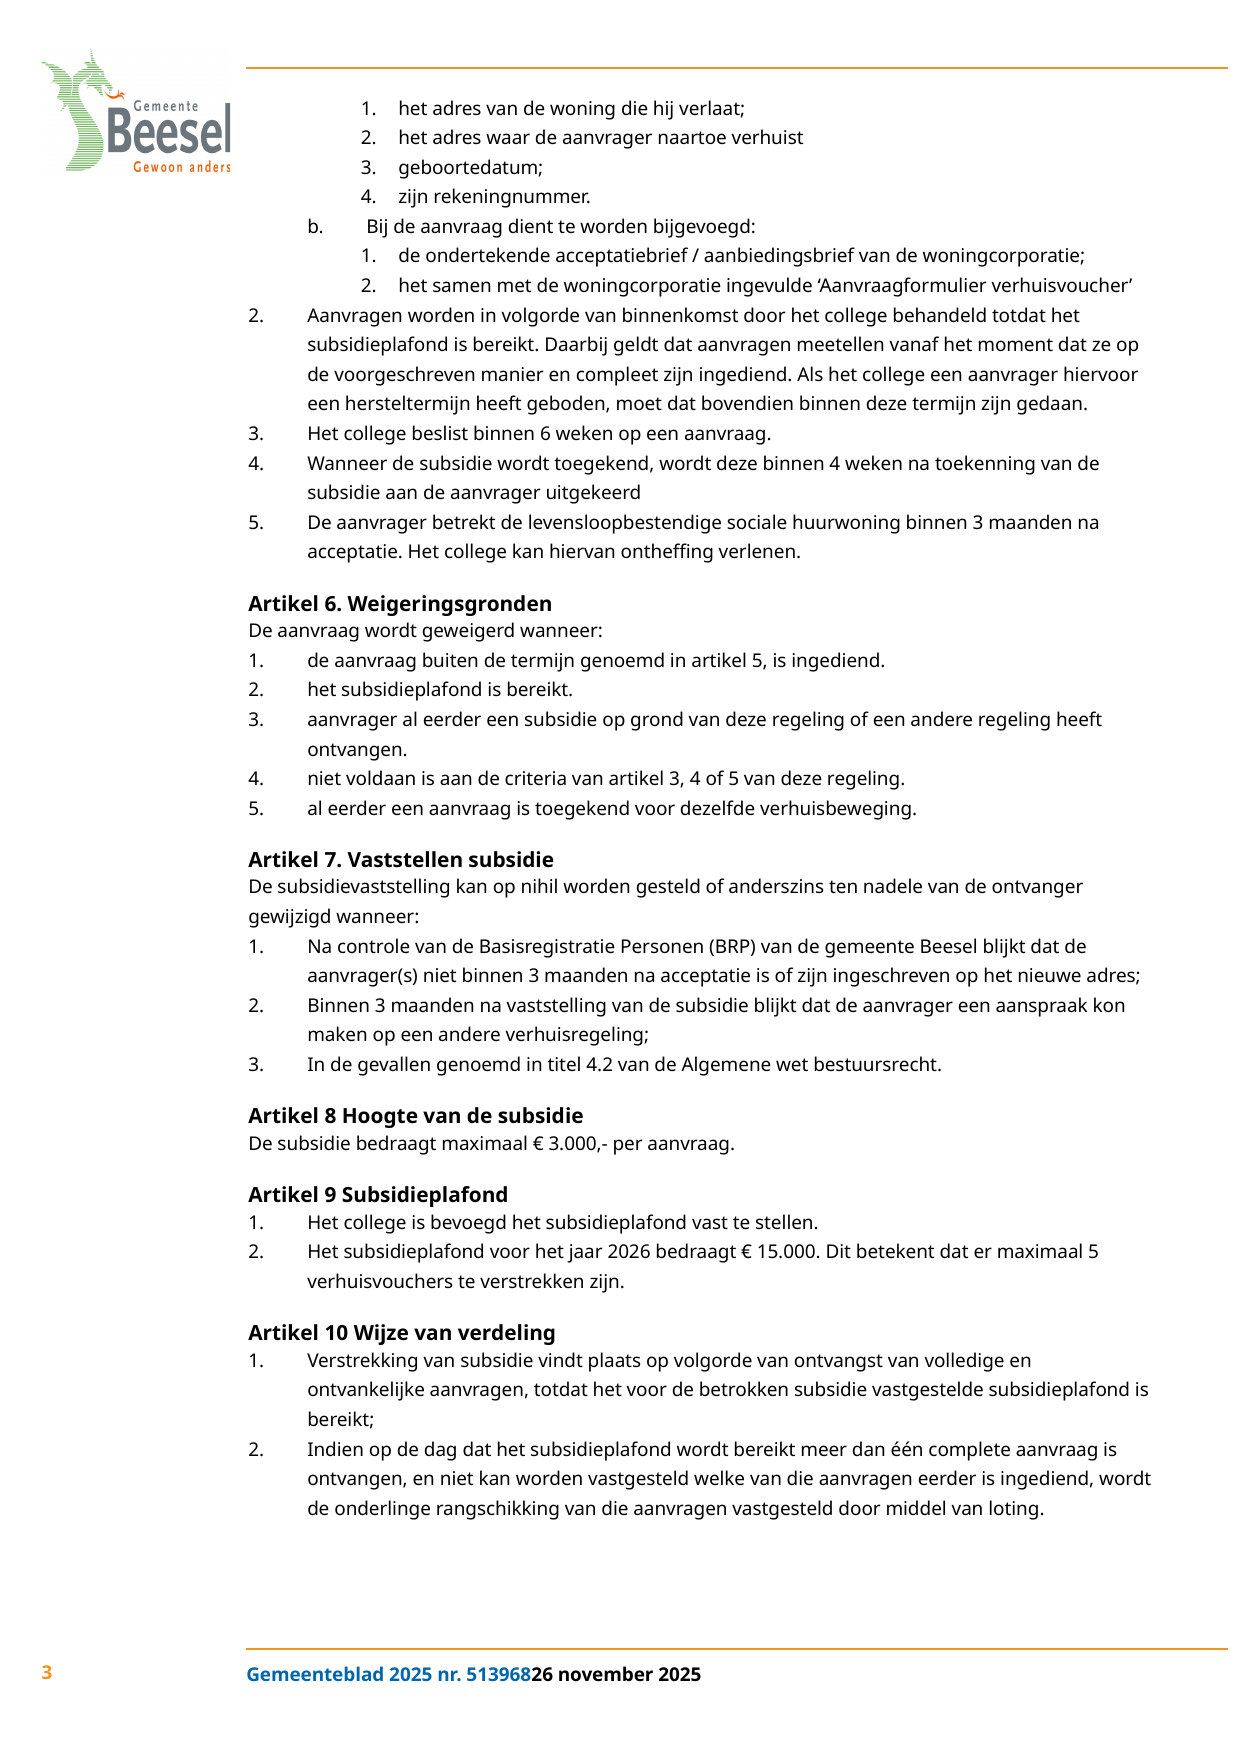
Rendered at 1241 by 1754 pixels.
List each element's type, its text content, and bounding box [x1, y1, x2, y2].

list Het subsidieplafond voor het jaar 2026 bedraagt € 15.000. Dit betekent dat er maximaal 5 verhuisvouchers te verstrekken zijn. [248, 1238, 1152, 1294]
list Wanneer de subsidie wordt toegekend, wordt deze binnen 4 weken na toekenning van de subsidie aan de aanvrager uitgekeerd [248, 450, 1152, 505]
list de aanvraag buiten de termijn genoemd in artikel 5, is ingediend. [248, 647, 1152, 673]
list Binnen 3 maanden na vaststelling van de subsidie blijkt dat de aanvrager een aanspraak kon maken op een andere verhuisregeling; [248, 992, 1152, 1047]
list zijn rekeningnummer. [361, 183, 1152, 209]
list aanvrager al eerder een subsidie op grond van deze regeling of een andere regeling heeft ontvangen. [248, 706, 1152, 761]
text De subsidievaststelling kan op nihil worden gesteld of anderszins ten nadele van de ontvanger gewijzigd wanneer: [248, 874, 1152, 929]
list Het college is bevoegd het subsidieplafond vast te stellen. [248, 1209, 1152, 1235]
list Het college beslist binnen 6 weken op een aanvraag. [248, 420, 1152, 446]
list De aanvrager betrekt de levensloopbestendige sociale huurwoning binnen 3 maanden na acceptatie. Het college kan hiervan ontheffing verlenen. [248, 509, 1152, 564]
list het samen met de woningcorporatie ingevulde ‘Aanvraagformulier verhuisvoucher’ [361, 272, 1152, 298]
list Na controle van de Basisregistratie Personen (BRP) van de gemeente Beesel blijkt dat de aanvrager(s) niet binnen 3 maanden na acceptatie is of zijn ingeschreven op het nieuwe adres; [248, 933, 1152, 988]
text Artikel 8 Hoogte van de subsidie [248, 1102, 1152, 1130]
list In de gevallen genoemd in titel 4.2 van de Algemene wet bestuursrecht. [248, 1051, 1152, 1077]
list de ondertekende acceptatiebrief / aanbiedingsbrief van de woningcorporatie; [361, 243, 1152, 268]
list het adres van de woning die hij verlaat; [361, 95, 1152, 121]
text Artikel 6. Weigeringsgronden [248, 589, 1152, 617]
text De aanvraag wordt geweigerd wanneer: [248, 617, 1152, 643]
list het subsidieplafond is bereikt. [248, 677, 1152, 702]
text De subsidie bedraagt maximaal € 3.000,- per aanvraag. [248, 1130, 1152, 1156]
list niet voldaan is aan de criteria van artikel 3, 4 of 5 van deze regeling. [248, 765, 1152, 791]
text Artikel 9 Subsidieplafond [248, 1181, 1152, 1209]
list Bij de aanvraag dient te worden bijgevoegd: [307, 213, 1152, 239]
text Artikel 10 Wijze van verdeling [248, 1318, 1152, 1347]
list al eerder een aanvraag is toegekend voor dezelfde verhuisbeweging. [248, 795, 1152, 821]
text Artikel 7. Vaststellen subsidie [248, 845, 1152, 874]
list geboortedatum; [361, 154, 1152, 180]
list Aanvragen worden in volgorde van binnenkomst door het college behandeld totdat het subsidieplafond is bereikt. Daarbij geldt dat aanvragen meetellen vanaf het moment dat ze op de voorgeschreven manier en compleet zijn ingediend. Als het college een aanvrager hiervoor een hersteltermijn heeft geboden, moet dat bovendien binnen deze termijn zijn gedaan. [248, 302, 1152, 416]
list Indien op de dag dat het subsidieplafond wordt bereikt meer dan één complete aanvraag is ontvangen, en niet kan worden vastgesteld welke van die aanvragen eerder is ingediend, wordt de onderlinge rangschikking van die aanvragen vastgesteld door middel van loting. [248, 1436, 1152, 1521]
list Verstrekking van subsidie vindt plaats op volgorde van ontvangst van volledige en ontvankelijke aanvragen, totdat het voor de betrokken subsidie vastgestelde subsidieplafond is bereikt; [248, 1347, 1152, 1432]
list het adres waar de aanvrager naartoe verhuist [361, 124, 1152, 150]
picture [41, 47, 231, 172]
